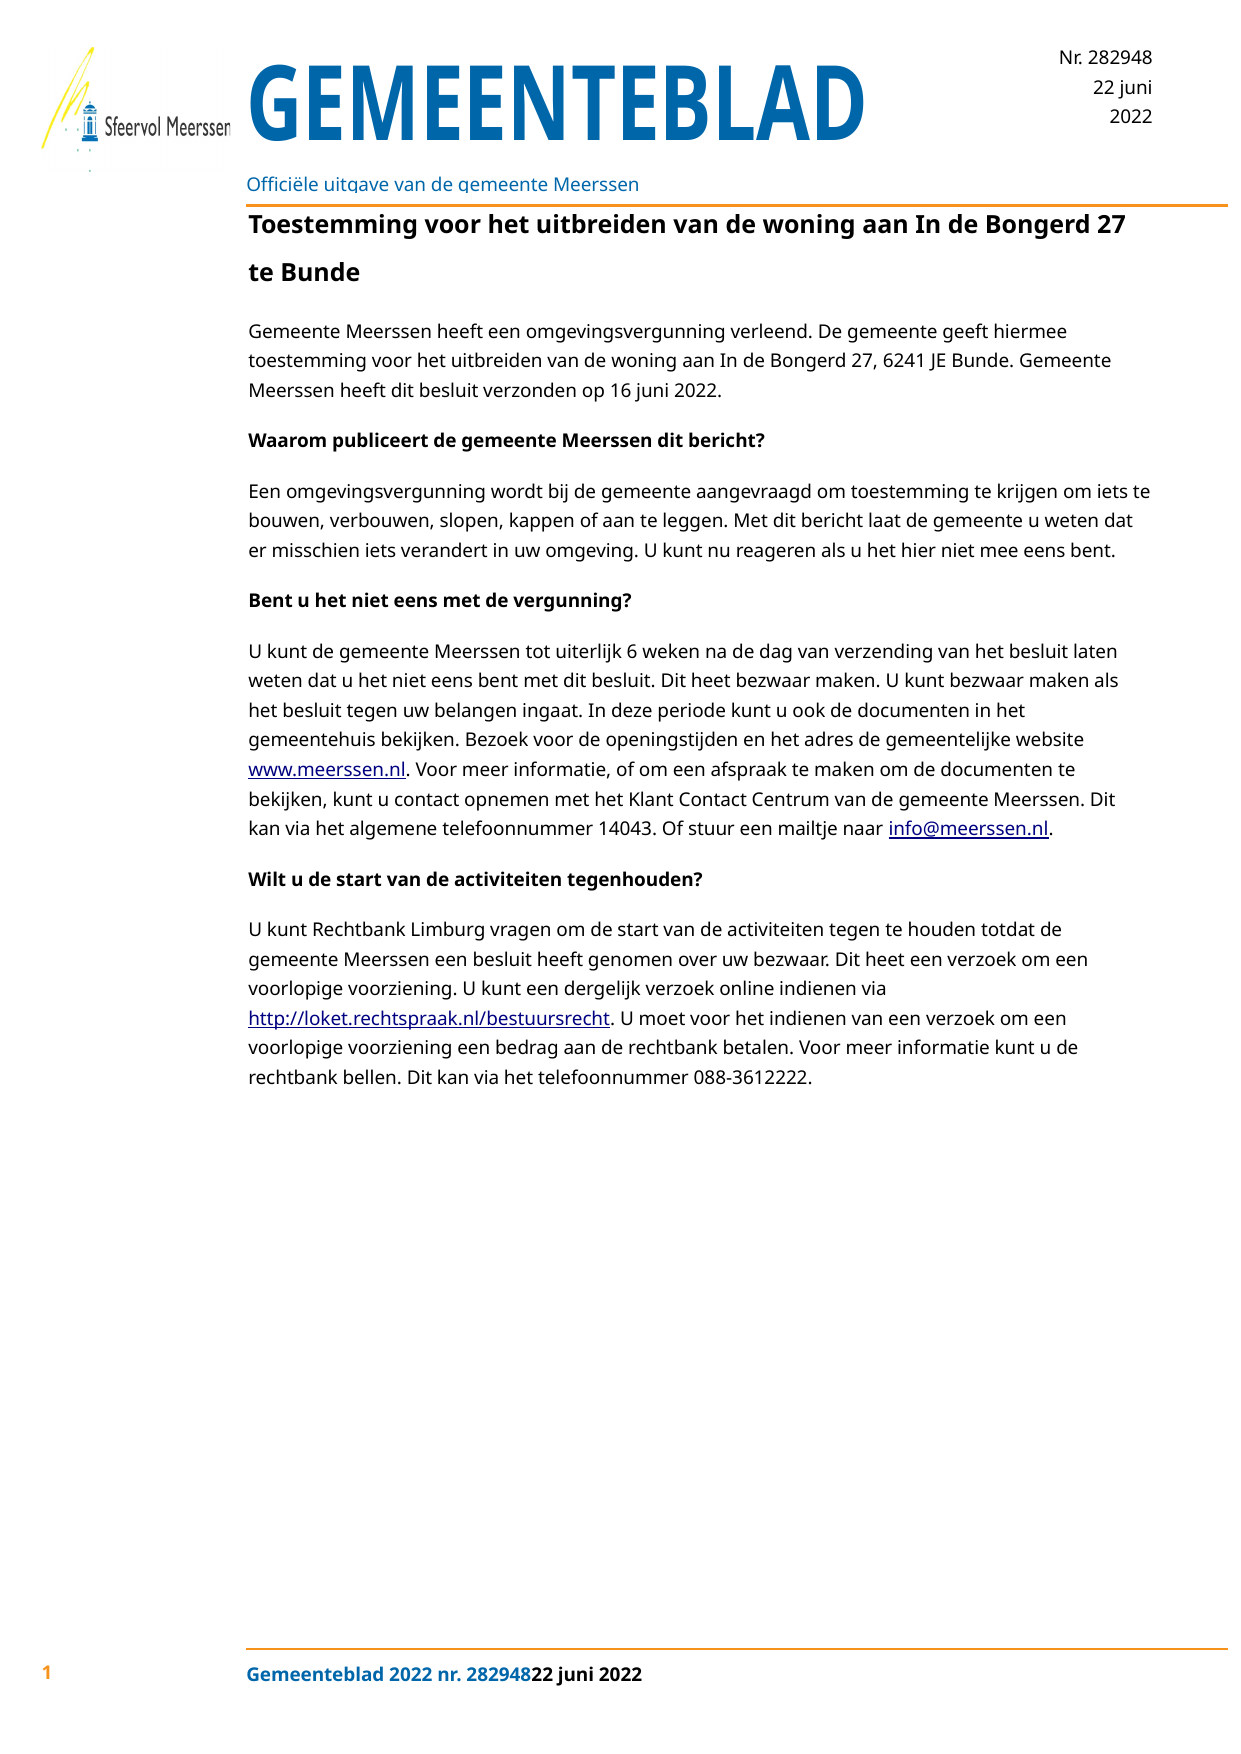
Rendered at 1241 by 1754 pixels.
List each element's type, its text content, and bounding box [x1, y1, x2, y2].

text Bent u het niet eens met de vergunning? [248, 587, 1152, 613]
text Gemeente Meerssen heeft een omgevingsvergunning verleend. De gemeente geeft hiermee toestemming voor het uitbreiden van de woning aan In de Bongerd 27, 6241 JE Bunde. Gemeente Meerssen heeft dit besluit verzonden op 16 juni 2022. [248, 318, 1152, 403]
picture [41, 47, 231, 172]
text U kunt de gemeente Meerssen tot uiterlijk 6 weken na de dag van verzending van het besluit laten weten dat u het niet eens bent met dit besluit. Dit heet bezwaar maken. U kunt bezwaar maken als het besluit tegen uw belangen ingaat. In deze periode kunt u ook de documenten in het gemeentehuis bekijken. Bezoek voor de openingstijden en het adres de gemeentelijke website www.meerssen.nl. Voor meer informatie, of om een afspraak te maken om de documenten te bekijken, kunt u contact opnemen met het Klant Contact Centrum van de gemeente Meerssen. Dit kan via het algemene telefoonnummer 14043. Of stuur een mailtje naar info@meerssen.nl. [248, 638, 1152, 841]
text U kunt Rechtbank Limburg vragen om de start van de activiteiten tegen te houden totdat de gemeente Meerssen een besluit heeft genomen over uw bezwaar. Dit heet een verzoek om een voorlopige voorziening. U kunt een dergelijk verzoek online indienen via http://loket.rechtspraak.nl/bestuursrecht. U moet voor het indienen van een verzoek om een voorlopige voorziening een bedrag aan de rechtbank betalen. Voor meer informatie kunt u de rechtbank bellen. Dit kan via het telefoonnummer 088-3612222. [248, 916, 1152, 1090]
text Wilt u de start van de activiteiten tegenhouden? [248, 866, 1152, 892]
text Toestemming voor het uitbreiden van de woning aan In de Bongerd 27 te Bunde [248, 207, 1152, 288]
text Een omgevingsvergunning wordt bij de gemeente aangevraagd om toestemming te krijgen om iets te bouwen, verbouwen, slopen, kappen of aan te leggen. Met dit bericht laat de gemeente u weten dat er misschien iets verandert in uw omgeving. U kunt nu reageren als u het hier niet mee eens bent. [248, 478, 1152, 563]
text Waarom publiceert de gemeente Meerssen dit bericht? [248, 427, 1152, 453]
